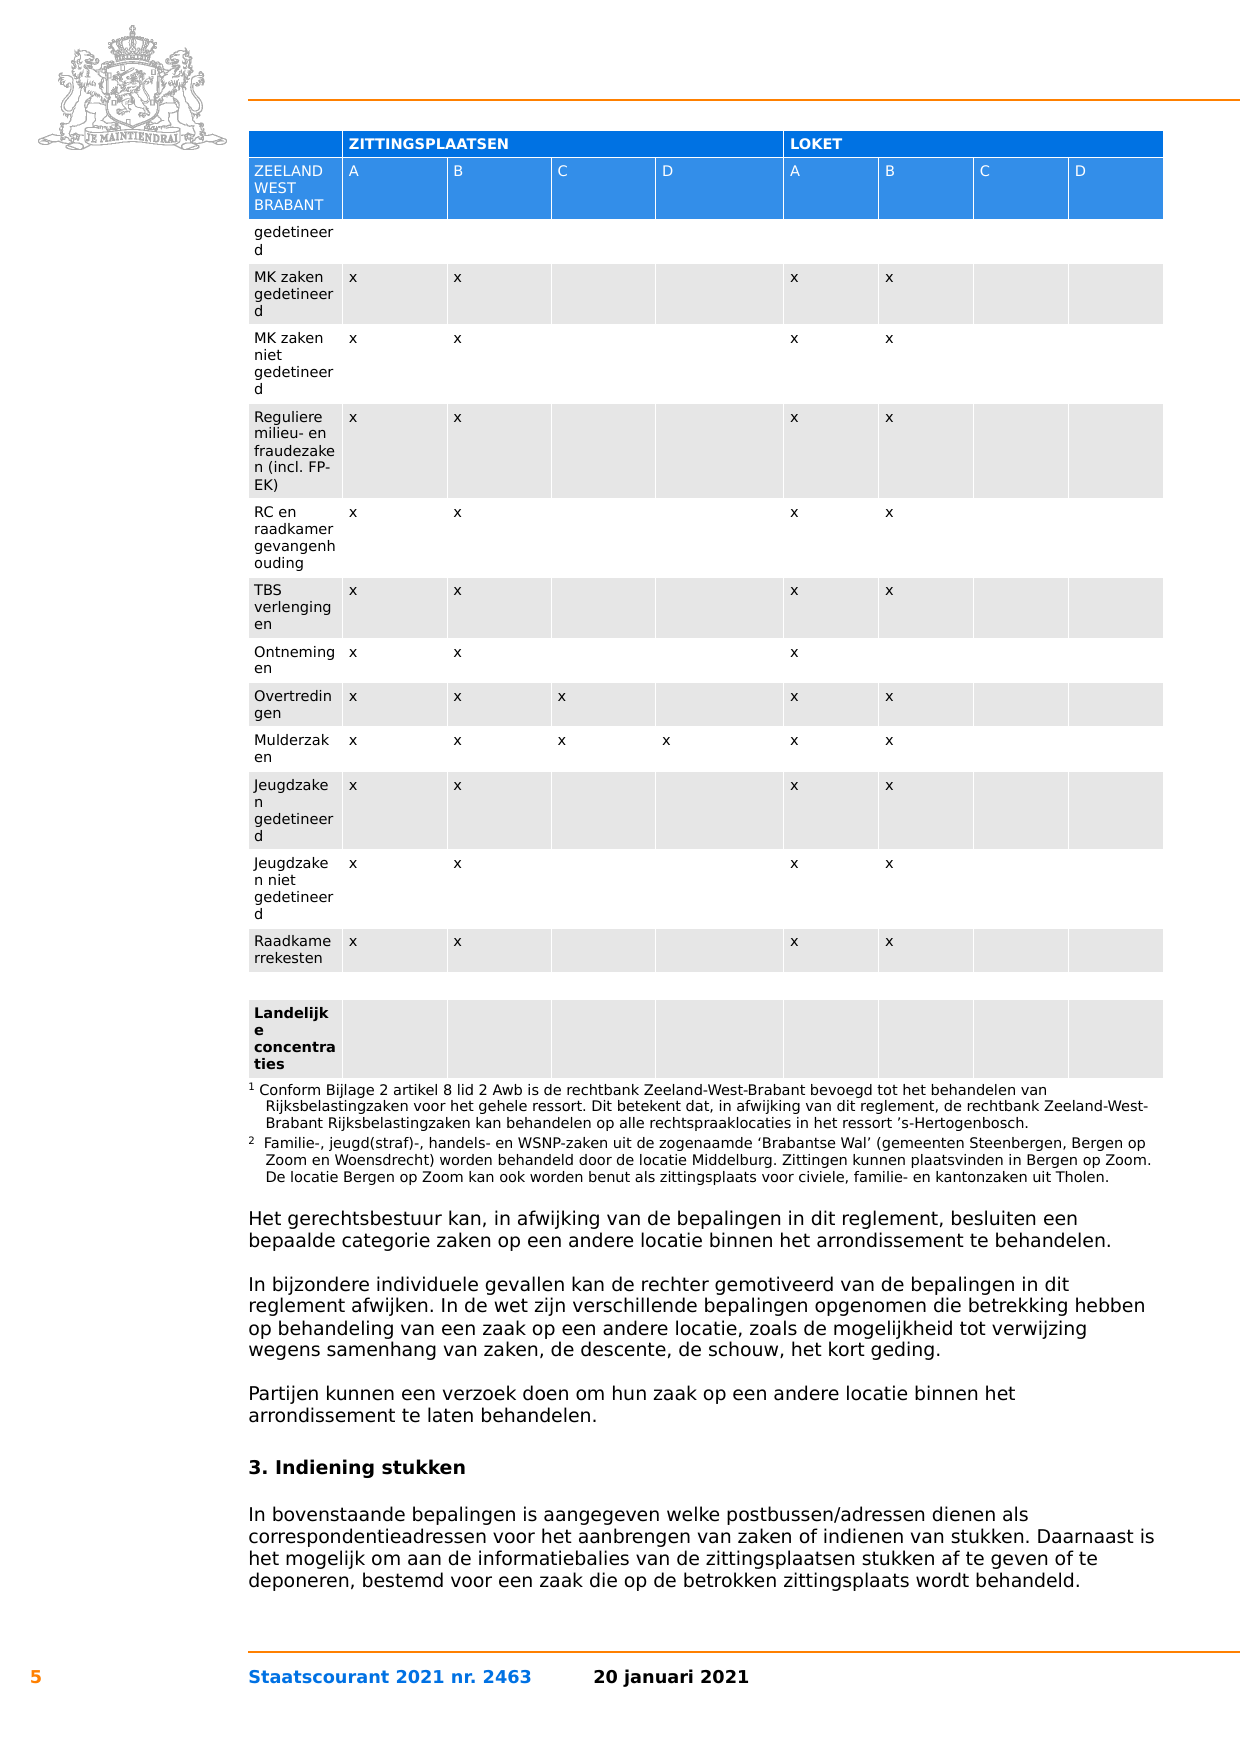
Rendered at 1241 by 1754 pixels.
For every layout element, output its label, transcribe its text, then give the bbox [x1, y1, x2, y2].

table_cell [552, 973, 655, 999]
table_cell x [343, 772, 447, 849]
table_cell [974, 772, 1068, 849]
table_cell [879, 220, 973, 263]
table_cell [1069, 929, 1163, 972]
table_cell [656, 639, 783, 682]
table_cell [656, 404, 783, 498]
table_cell [343, 220, 447, 263]
table_cell x [784, 404, 878, 498]
table_cell [879, 639, 973, 682]
table_cell Reguliere milieu- en fraudezaken (incl. FP-EK) [249, 404, 342, 498]
table_cell Ontnemingen [249, 639, 342, 682]
table_cell [552, 325, 655, 403]
table_cell [879, 1000, 973, 1078]
table_cell x [448, 850, 551, 927]
table_cell [552, 404, 655, 498]
table_cell x [343, 578, 447, 638]
table_cell [974, 404, 1068, 498]
table_cell D [1069, 158, 1163, 219]
table_cell x [784, 639, 878, 682]
table_cell C [974, 158, 1068, 219]
table_cell [1069, 639, 1163, 682]
table_cell [974, 929, 1068, 972]
table_cell TBS verlengingen [249, 578, 342, 638]
table_cell x [784, 325, 878, 403]
table_cell x [343, 325, 447, 403]
table_cell [1069, 499, 1163, 576]
table_cell x [343, 264, 447, 324]
table_cell x [448, 683, 551, 726]
table_cell [784, 1000, 878, 1078]
subtitle 3. Indiening stukken [248, 1457, 1163, 1479]
table_cell [656, 683, 783, 726]
table_cell 1 Conform Bijlage 2 artikel 8 lid 2 Awb is de rechtbank Zeeland-West-Brabant bevoegd tot het behandelen van Rijksbelastingzaken voor het gehele ressort. Dit betekent dat, in afwijking van dit reglement, de rechtbank Zeeland-West-Brabant Rijksbelastingzaken kan behandelen op alle rechtspraaklocaties in het ressort ’s-Hertogenbosch. 2 Familie-, jeugd(straf)-, handels- en WSNP-zaken uit de zogenaamde ‘Brabantse Wal’ (gemeenten Steenbergen, Bergen op Zoom en Woensdrecht) worden behandeld door de locatie Middelburg. Zittingen kunnen plaatsvinden in Bergen op Zoom. De locatie Bergen op Zoom kan ook worden benut als zittingsplaats voor civiele, familie- en kantonzaken uit Tholen. [248, 1079, 1163, 1186]
table_cell x [343, 404, 447, 498]
table_cell [1069, 1000, 1163, 1078]
table_cell Jeugdzaken gedetineerd [249, 772, 342, 849]
table_cell [656, 220, 783, 263]
table_cell Landelijke concentraties [249, 1000, 342, 1078]
table_cell RC en raadkamer gevangenhouding [249, 499, 342, 576]
table_cell x [879, 683, 973, 726]
table_cell [879, 973, 973, 999]
table_cell [974, 973, 1068, 999]
table_cell x [784, 929, 878, 972]
table_cell x [784, 683, 878, 726]
table_cell [1069, 325, 1163, 403]
table_cell [656, 772, 783, 849]
table_cell [974, 850, 1068, 927]
table_cell ZEELAND WEST BRABANT [249, 158, 342, 219]
table_cell [974, 639, 1068, 682]
table_cell [1069, 404, 1163, 498]
table_cell [448, 220, 551, 263]
table_cell x [879, 499, 973, 576]
table_cell [1069, 578, 1163, 638]
table_cell x [343, 639, 447, 682]
table_header LOKET [784, 131, 1163, 157]
table_cell x [784, 772, 878, 849]
table_cell x [448, 264, 551, 324]
table_cell [1069, 264, 1163, 324]
table_cell x [879, 404, 973, 498]
table_cell x [879, 929, 973, 972]
table_cell x [448, 325, 551, 403]
table_cell x [784, 728, 878, 771]
table_cell x [879, 264, 973, 324]
table_cell x [784, 850, 878, 927]
table_cell [552, 850, 655, 927]
table_cell [974, 728, 1068, 771]
table_cell x [552, 683, 655, 726]
table_cell [448, 1000, 551, 1078]
table_cell [552, 772, 655, 849]
table_cell B [879, 158, 973, 219]
table_cell [974, 220, 1068, 263]
table_cell [656, 264, 783, 324]
table_cell [1069, 220, 1163, 263]
table_cell x [879, 850, 973, 927]
table_cell [1069, 772, 1163, 849]
table_cell x [879, 728, 973, 771]
table_cell [784, 220, 878, 263]
table_cell x [552, 728, 655, 771]
table_cell [656, 929, 783, 972]
text Partijen kunnen een verzoek doen om hun zaak op een andere locatie binnen het arrondissement te laten behandelen. [248, 1383, 1163, 1427]
table_cell [656, 578, 783, 638]
table_cell x [448, 499, 551, 576]
table_cell Raadkamerrekesten [249, 929, 342, 972]
table_header ZITTINGSPLAATSEN [343, 131, 783, 157]
table_cell x [448, 404, 551, 498]
table_cell x [879, 578, 973, 638]
table_cell x [448, 639, 551, 682]
table_cell [656, 1000, 783, 1078]
table_header [249, 131, 342, 157]
table_cell MK zaken niet gedetineerd [249, 325, 342, 403]
table_cell D [656, 158, 783, 219]
text Het gerechtsbestuur kan, in afwijking van de bepalingen in dit reglement, besluiten een bepaalde categorie zaken op een andere locatie binnen het arrondissement te behandelen. [248, 1208, 1163, 1252]
table_cell B [448, 158, 551, 219]
table_cell [1069, 728, 1163, 771]
table_cell [552, 639, 655, 682]
picture [38, 25, 227, 150]
table_cell [552, 578, 655, 638]
table_cell [974, 499, 1068, 576]
table_cell x [448, 772, 551, 849]
table_cell Jeugdzaken niet gedetineerd [249, 850, 342, 927]
table_cell [974, 578, 1068, 638]
table_cell x [343, 683, 447, 726]
table_cell x [656, 728, 783, 771]
table_cell Overtredingen [249, 683, 342, 726]
table_cell [552, 220, 655, 263]
table_cell MK zaken gedetineerd [249, 264, 342, 324]
table_cell [974, 264, 1068, 324]
text In bovenstaande bepalingen is aangegeven welke postbussen/adressen dienen als correspondentieadressen voor het aanbrengen van zaken of indienen van stukken. Daarnaast is het mogelijk om aan de informatiebalies van de zittingsplaatsen stukken af te geven of te deponeren, bestemd voor een zaak die op de betrokken zittingsplaats wordt behandeld. [248, 1504, 1163, 1592]
table_cell [656, 973, 783, 999]
table_cell x [784, 578, 878, 638]
table_cell x [879, 325, 973, 403]
table_cell [448, 973, 551, 999]
table_cell [1069, 683, 1163, 726]
table_cell [552, 264, 655, 324]
table_cell [974, 683, 1068, 726]
table_cell C [552, 158, 655, 219]
table_cell x [448, 929, 551, 972]
table_cell [343, 1000, 447, 1078]
table_cell [974, 1000, 1068, 1078]
table_cell [656, 499, 783, 576]
table_cell Mulderzaken [249, 728, 342, 771]
table_cell [784, 973, 878, 999]
table_cell x [343, 499, 447, 576]
table_cell x [448, 728, 551, 771]
table_cell [552, 1000, 655, 1078]
text In bijzondere individuele gevallen kan de rechter gemotiveerd van de bepalingen in dit reglement afwijken. In de wet zijn verschillende bepalingen opgenomen die betrekking hebben op behandeling van een zaak op een andere locatie, zoals de mogelijkheid tot verwijzing wegens samenhang van zaken, de descente, de schouw, het kort geding. [248, 1273, 1163, 1361]
table_cell x [784, 499, 878, 576]
table_cell x [448, 578, 551, 638]
table_cell x [343, 850, 447, 927]
table_cell [552, 499, 655, 576]
table_cell x [879, 772, 973, 849]
table_cell gedetineerd [249, 220, 342, 263]
table_cell [974, 325, 1068, 403]
table_cell A [784, 158, 878, 219]
table_cell x [343, 728, 447, 771]
table_cell [1069, 973, 1163, 999]
table_cell x [784, 264, 878, 324]
table_cell [1069, 850, 1163, 927]
table_cell [249, 973, 342, 999]
table_cell x [343, 929, 447, 972]
table_cell [552, 929, 655, 972]
table_cell [656, 850, 783, 927]
table_cell [656, 325, 783, 403]
table_cell [343, 973, 447, 999]
table_cell A [343, 158, 447, 219]
